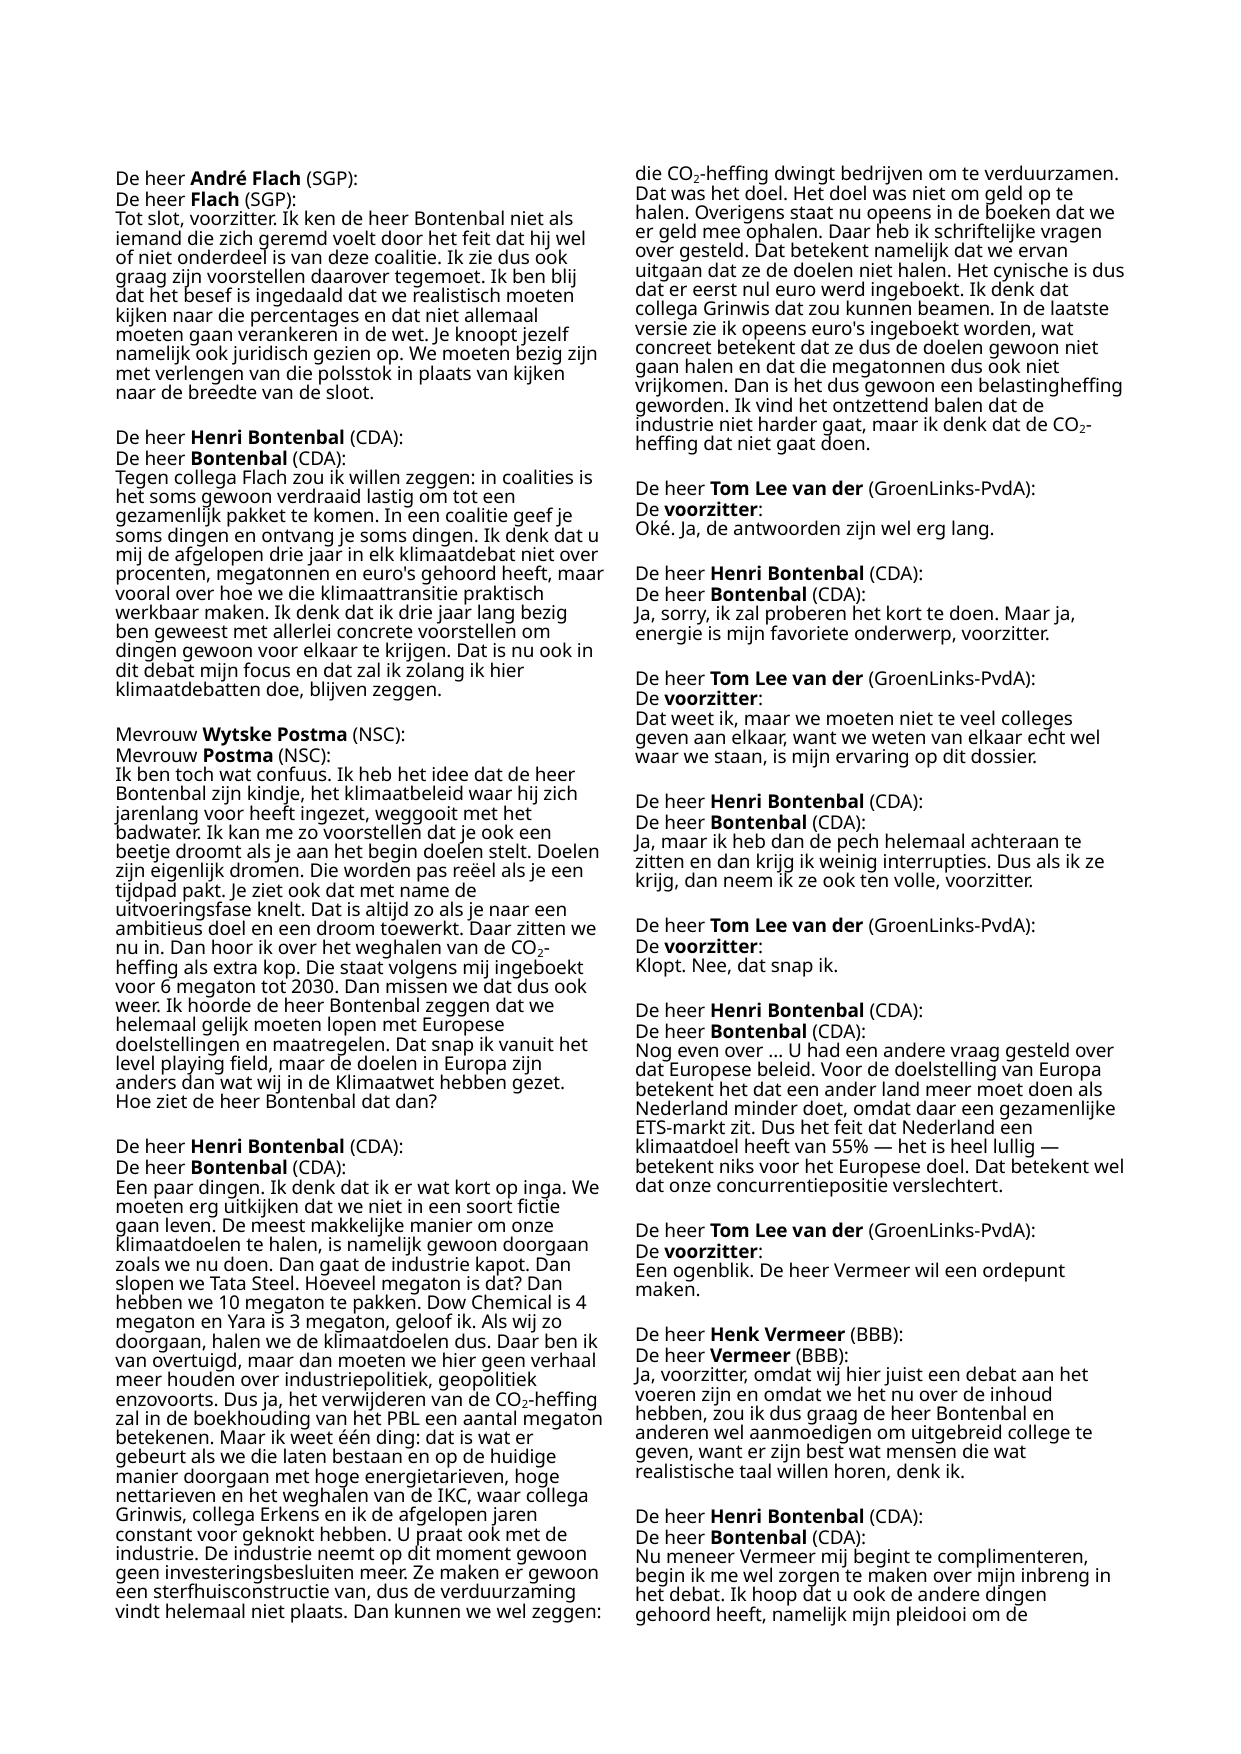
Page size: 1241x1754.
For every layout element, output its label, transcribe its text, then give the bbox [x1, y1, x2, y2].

text Nu meneer Vermeer mij begint te complimenteren, begin ik me wel zorgen te maken over mijn inbreng in het debat. Ik hoop dat u ook de andere dingen gehoord heeft, namelijk mijn pleidooi om de [635, 1548, 1125, 1625]
text De voorzitter: [635, 501, 1125, 520]
text De heer Vermeer (BBB): [635, 1347, 1125, 1366]
text De heer Bontenbal (CDA): [635, 1529, 1125, 1548]
text De heer Tom Lee van der (GroenLinks-PvdA): [635, 1217, 1125, 1243]
text De heer Bontenbal (CDA): [635, 814, 1125, 833]
text Oké. Ja, de antwoorden zijn wel erg lang. [635, 520, 1125, 539]
text Klopt. Nee, dat snap ik. [635, 957, 1125, 976]
text De heer Bontenbal (CDA): [115, 449, 605, 469]
text Mevrouw Wytske Postma (NSC): [115, 721, 605, 747]
text De heer Henri Bontenbal (CDA): [115, 424, 605, 449]
text De heer Henri Bontenbal (CDA): [635, 560, 1125, 586]
text De heer Henri Bontenbal (CDA): [115, 1134, 605, 1159]
text Ja, voorzitter, omdat wij hier juist een debat aan het voeren zijn en omdat we het nu over de inhoud hebben, zou ik dus graag de heer Bontenbal en anderen wel aanmoedigen om uitgebreid college te geven, want er zijn best wat mensen die wat realistische taal willen horen, denk ik. [635, 1366, 1125, 1482]
text Ja, maar ik heb dan de pech helemaal achteraan te zitten en dan krijg ik weinig interrupties. Dus als ik ze krijg, dan neem ik ze ook ten volle, voorzitter. [635, 833, 1125, 891]
text Nog even over … U had een andere vraag gesteld over dat Europese beleid. Voor de doelstelling van Europa betekent het dat een ander land meer moet doen als Nederland minder doet, omdat daar een gezamenlijke ETS-markt zit. Dus het feit dat Nederland een klimaatdoel heeft van 55% — het is heel lullig — betekent niks voor het Europese doel. Dat betekent wel dat onze concurrentiepositie verslechtert. [635, 1042, 1125, 1196]
text Mevrouw Postma (NSC): [115, 747, 605, 766]
text De heer Henri Bontenbal (CDA): [635, 1503, 1125, 1529]
text Tegen collega Flach zou ik willen zeggen: in coalities is het soms gewoon verdraaid lastig om tot een gezamenlijk pakket te komen. In een coalitie geef je soms dingen en ontvang je soms dingen. Ik denk dat u mij de afgelopen drie jaar in elk klimaatdebat niet over procenten, megatonnen en euro's gehoord heeft, maar vooral over hoe we die klimaattransitie praktisch werkbaar maken. Ik denk dat ik drie jaar lang bezig ben geweest met allerlei concrete voorstellen om dingen gewoon voor elkaar te krijgen. Dat is nu ook in dit debat mijn focus en dat zal ik zolang ik hier klimaatdebatten doe, blijven zeggen. [115, 469, 605, 700]
text De heer Tom Lee van der (GroenLinks-PvdA): [635, 665, 1125, 690]
text De heer Tom Lee van der (GroenLinks-PvdA): [635, 475, 1125, 501]
text De voorzitter: [635, 1243, 1125, 1262]
text die CO2-heffing dwingt bedrijven om te verduurzamen. Dat was het doel. Het doel was niet om geld op te halen. Overigens staat nu opeens in de boeken dat we er geld mee ophalen. Daar heb ik schriftelijke vragen over gesteld. Dat betekent namelijk dat we ervan uitgaan dat ze de doelen niet halen. Het cynische is dus dat er eerst nul euro werd ingeboekt. Ik denk dat collega Grinwis dat zou kunnen beamen. In de laatste versie zie ik opeens euro's ingeboekt worden, wat concreet betekent dat ze dus de doelen gewoon niet gaan halen en dat die megatonnen dus ook niet vrijkomen. Dan is het dus gewoon een belastingheffing geworden. Ik vind het ontzettend balen dat de industrie niet harder gaat, maar ik denk dat de CO2-heffing dat niet gaat doen. [635, 165, 1125, 454]
text De heer Henri Bontenbal (CDA): [635, 788, 1125, 814]
text De heer Bontenbal (CDA): [115, 1159, 605, 1179]
text Een ogenblik. De heer Vermeer wil een ordepunt maken. [635, 1262, 1125, 1301]
text Een paar dingen. Ik denk dat ik er wat kort op inga. We moeten erg uitkijken dat we niet in een soort fictie gaan leven. De meest makkelijke manier om onze klimaatdoelen te halen, is namelijk gewoon doorgaan zoals we nu doen. Dan gaat de industrie kapot. Dan slopen we Tata Steel. Hoeveel megaton is dat? Dan hebben we 10 megaton te pakken. Dow Chemical is 4 megaton en Yara is 3 megaton, geloof ik. Als wij zo doorgaan, halen we de klimaatdoelen dus. Daar ben ik van overtuigd, maar dan moeten we hier geen verhaal meer houden over industriepolitiek, geopolitiek enzovoorts. Dus ja, het verwijderen van de CO2-heffing zal in de boekhouding van het PBL een aantal megaton betekenen. Maar ik weet één ding: dat is wat er gebeurt als we die laten bestaan en op de huidige manier doorgaan met hoge energietarieven, hoge nettarieven en het weghalen van de IKC, waar collega Grinwis, collega Erkens en ik de afgelopen jaren constant voor geknokt hebben. U praat ook met de industrie. De industrie neemt op dit moment gewoon geen investeringsbesluiten meer. Ze maken er gewoon een sterfhuisconstructie van, dus de verduurzaming vindt helemaal niet plaats. Dan kunnen we wel zeggen: [115, 1179, 605, 1622]
text Ja, sorry, ik zal proberen het kort te doen. Maar ja, energie is mijn favoriete onderwerp, voorzitter. [635, 605, 1125, 644]
text De heer Henri Bontenbal (CDA): [635, 997, 1125, 1023]
text De heer Flach (SGP): [115, 191, 605, 210]
text De heer Bontenbal (CDA): [635, 586, 1125, 605]
text De voorzitter: [635, 938, 1125, 957]
text De heer Henk Vermeer (BBB): [635, 1321, 1125, 1347]
text Tot slot, voorzitter. Ik ken de heer Bontenbal niet als iemand die zich geremd voelt door het feit dat hij wel of niet onderdeel is van deze coalitie. Ik zie dus ook graag zijn voorstellen daarover tegemoet. Ik ben blij dat het besef is ingedaald dat we realistisch moeten kijken naar die percentages en dat niet allemaal moeten gaan verankeren in de wet. Je knoopt jezelf namelijk ook juridisch gezien op. We moeten bezig zijn met verlengen van die polsstok in plaats van kijken naar de breedte van de sloot. [115, 210, 605, 403]
text De heer Bontenbal (CDA): [635, 1023, 1125, 1042]
text Dat weet ik, maar we moeten niet te veel colleges geven aan elkaar, want we weten van elkaar echt wel waar we staan, is mijn ervaring op dit dossier. [635, 710, 1125, 767]
text Ik ben toch wat confuus. Ik heb het idee dat de heer Bontenbal zijn kindje, het klimaatbeleid waar hij zich jarenlang voor heeft ingezet, weggooit met het badwater. Ik kan me zo voorstellen dat je ook een beetje droomt als je aan het begin doelen stelt. Doelen zijn eigenlijk dromen. Die worden pas reëel als je een tijdpad pakt. Je ziet ook dat met name de uitvoeringsfase knelt. Dat is altijd zo als je naar een ambitieus doel en een droom toewerkt. Daar zitten we nu in. Dan hoor ik over het weghalen van de CO2-heffing als extra kop. Die staat volgens mij ingeboekt voor 6 megaton tot 2030. Dan missen we dat dus ook weer. Ik hoorde de heer Bontenbal zeggen dat we helemaal gelijk moeten lopen met Europese doelstellingen en maatregelen. Dat snap ik vanuit het level playing field, maar de doelen in Europa zijn anders dan wat wij in de Klimaatwet hebben gezet. Hoe ziet de heer Bontenbal dat dan? [115, 766, 605, 1113]
text De voorzitter: [635, 690, 1125, 710]
text De heer Tom Lee van der (GroenLinks-PvdA): [635, 912, 1125, 938]
text De heer André Flach (SGP): [115, 165, 605, 191]
